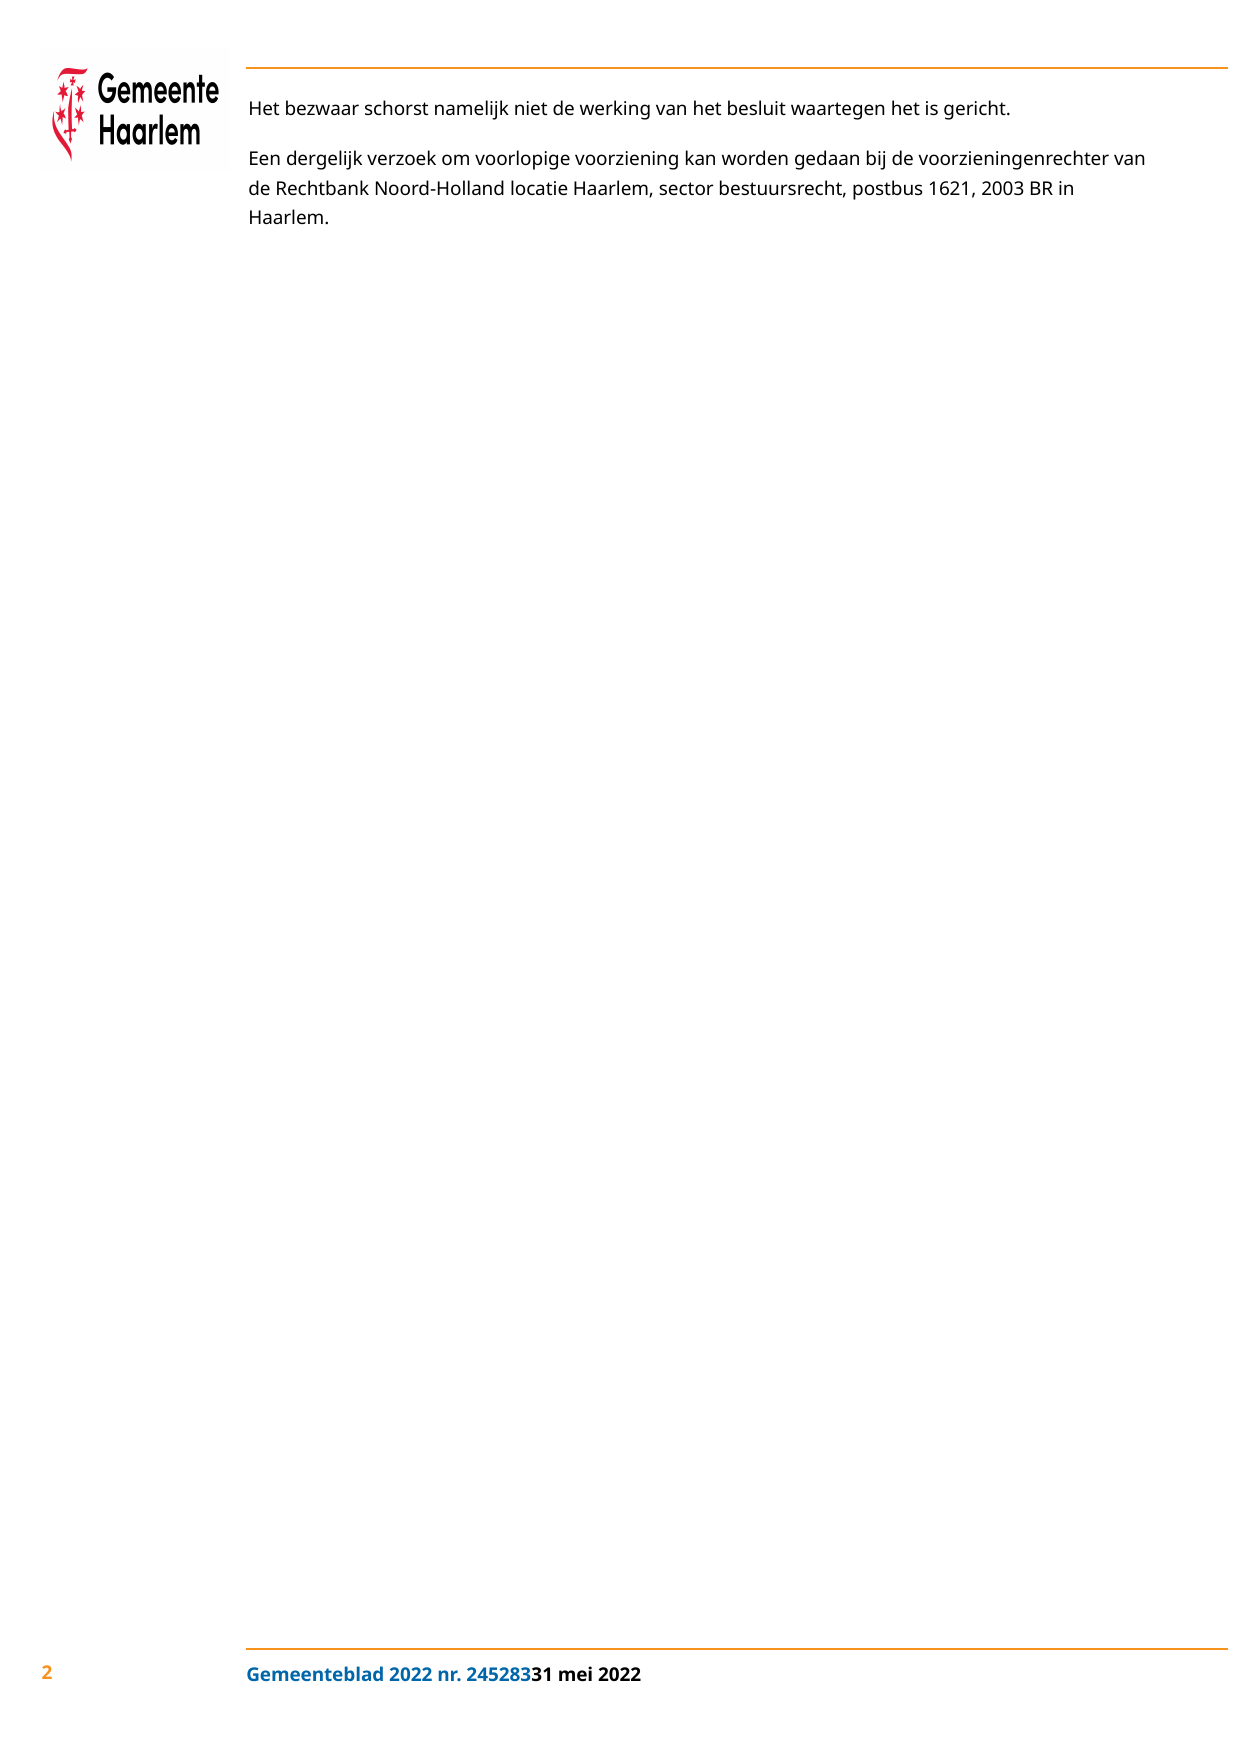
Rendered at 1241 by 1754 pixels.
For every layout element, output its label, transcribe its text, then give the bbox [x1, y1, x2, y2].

text Het bezwaar schorst namelijk niet de werking van het besluit waartegen het is gericht. [248, 95, 1152, 121]
picture [41, 47, 231, 172]
text Een dergelijk verzoek om voorlopige voorziening kan worden gedaan bij de voorzieningenrechter van de Rechtbank Noord-Holland locatie Haarlem, sector bestuursrecht, postbus 1621, 2003 BR in Haarlem. [248, 145, 1152, 230]
